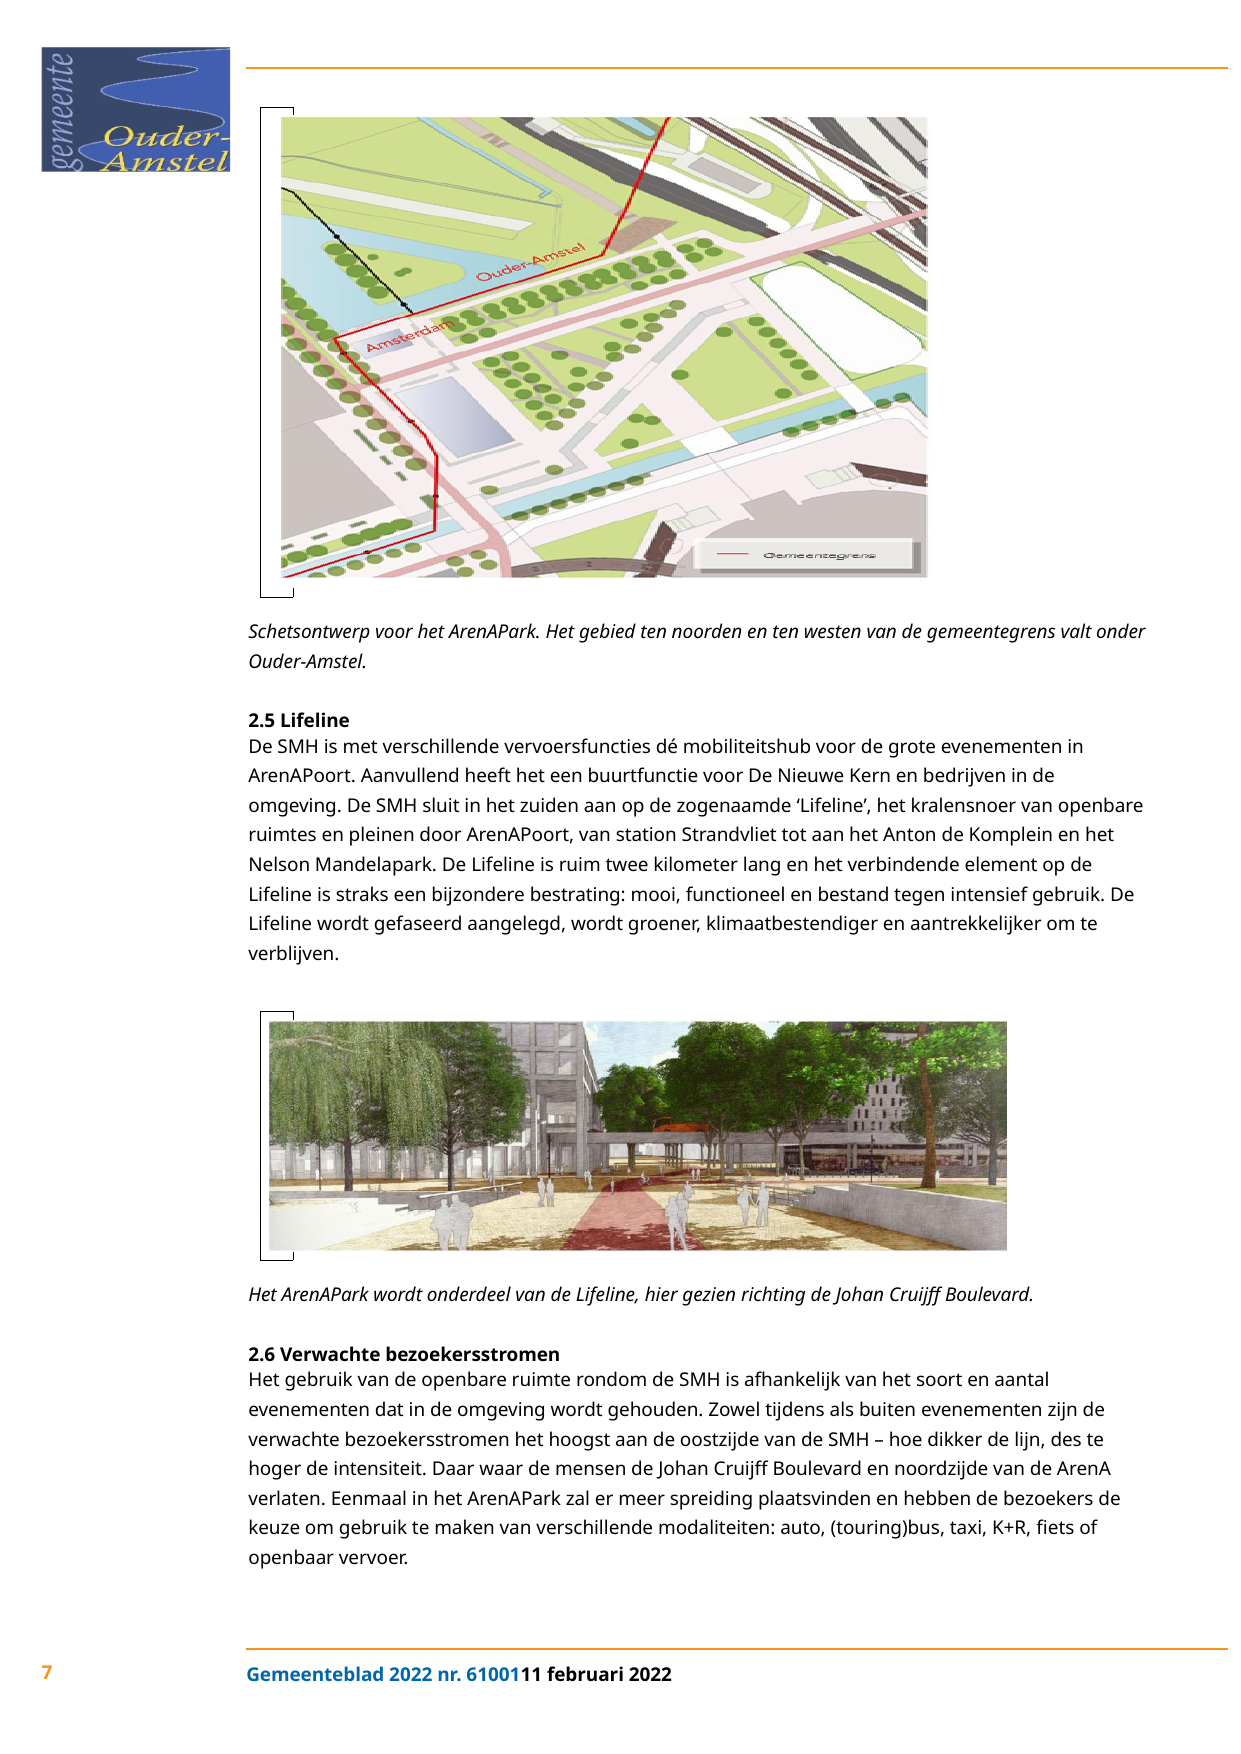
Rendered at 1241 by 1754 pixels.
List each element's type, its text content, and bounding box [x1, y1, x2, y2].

text Het gebruik van de openbare ruimte rondom de SMH is afhankelijk van het soort en aantal evenementen dat in de omgeving wordt gehouden. Zowel tijdens als buiten evenementen zijn de verwachte bezoekersstromen het hoogst aan de oostzijde van de SMH – hoe dikker de lijn, des te hoger de intensiteit. Daar waar de mensen de Johan Cruijff Boulevard en noordzijde van de ArenA verlaten. Eenmaal in het ArenAPark zal er meer spreiding plaatsvinden en hebben de bezoekers de keuze om gebruik te maken van verschillende modaliteiten: auto, (touring)bus, taxi, K+R, ﬁets of openbaar vervoer. [248, 1367, 1152, 1570]
text 2.5 Lifeline [248, 707, 1152, 733]
text De SMH is met verschillende vervoersfuncties dé mobiliteitshub voor de grote evenementen in ArenAPoort. Aanvullend heeft het een buurtfunctie voor De Nieuwe Kern en bedrijven in de omgeving. De SMH sluit in het zuiden aan op de zogenaamde ‘Lifeline’, het kralensnoer van openbare ruimtes en pleinen door ArenAPoort, van station Strandvliet tot aan het Anton de Komplein en het Nelson Mandelapark. De Lifeline is ruim twee kilometer lang en het verbindende element op de Lifeline is straks een bijzondere bestrating: mooi, functioneel en bestand tegen intensief gebruik. De Lifeline wordt gefaseerd aangelegd, wordt groener, klimaatbestendiger en aantrekkelijker om te verblijven. [248, 733, 1152, 966]
text Het ArenAPark wordt onderdeel van de Lifeline, hier gezien richting de Johan Cruijff Boulevard. [248, 1282, 1152, 1307]
picture [268, 1020, 1008, 1252]
text 2.6 Verwachte bezoekersstromen [248, 1341, 1152, 1367]
picture [268, 115, 948, 588]
picture [41, 47, 231, 172]
text Schetsontwerp voor het ArenAPark. Het gebied ten noorden en ten westen van de gemeentegrens valt onder Ouder-Amstel. [248, 618, 1152, 674]
